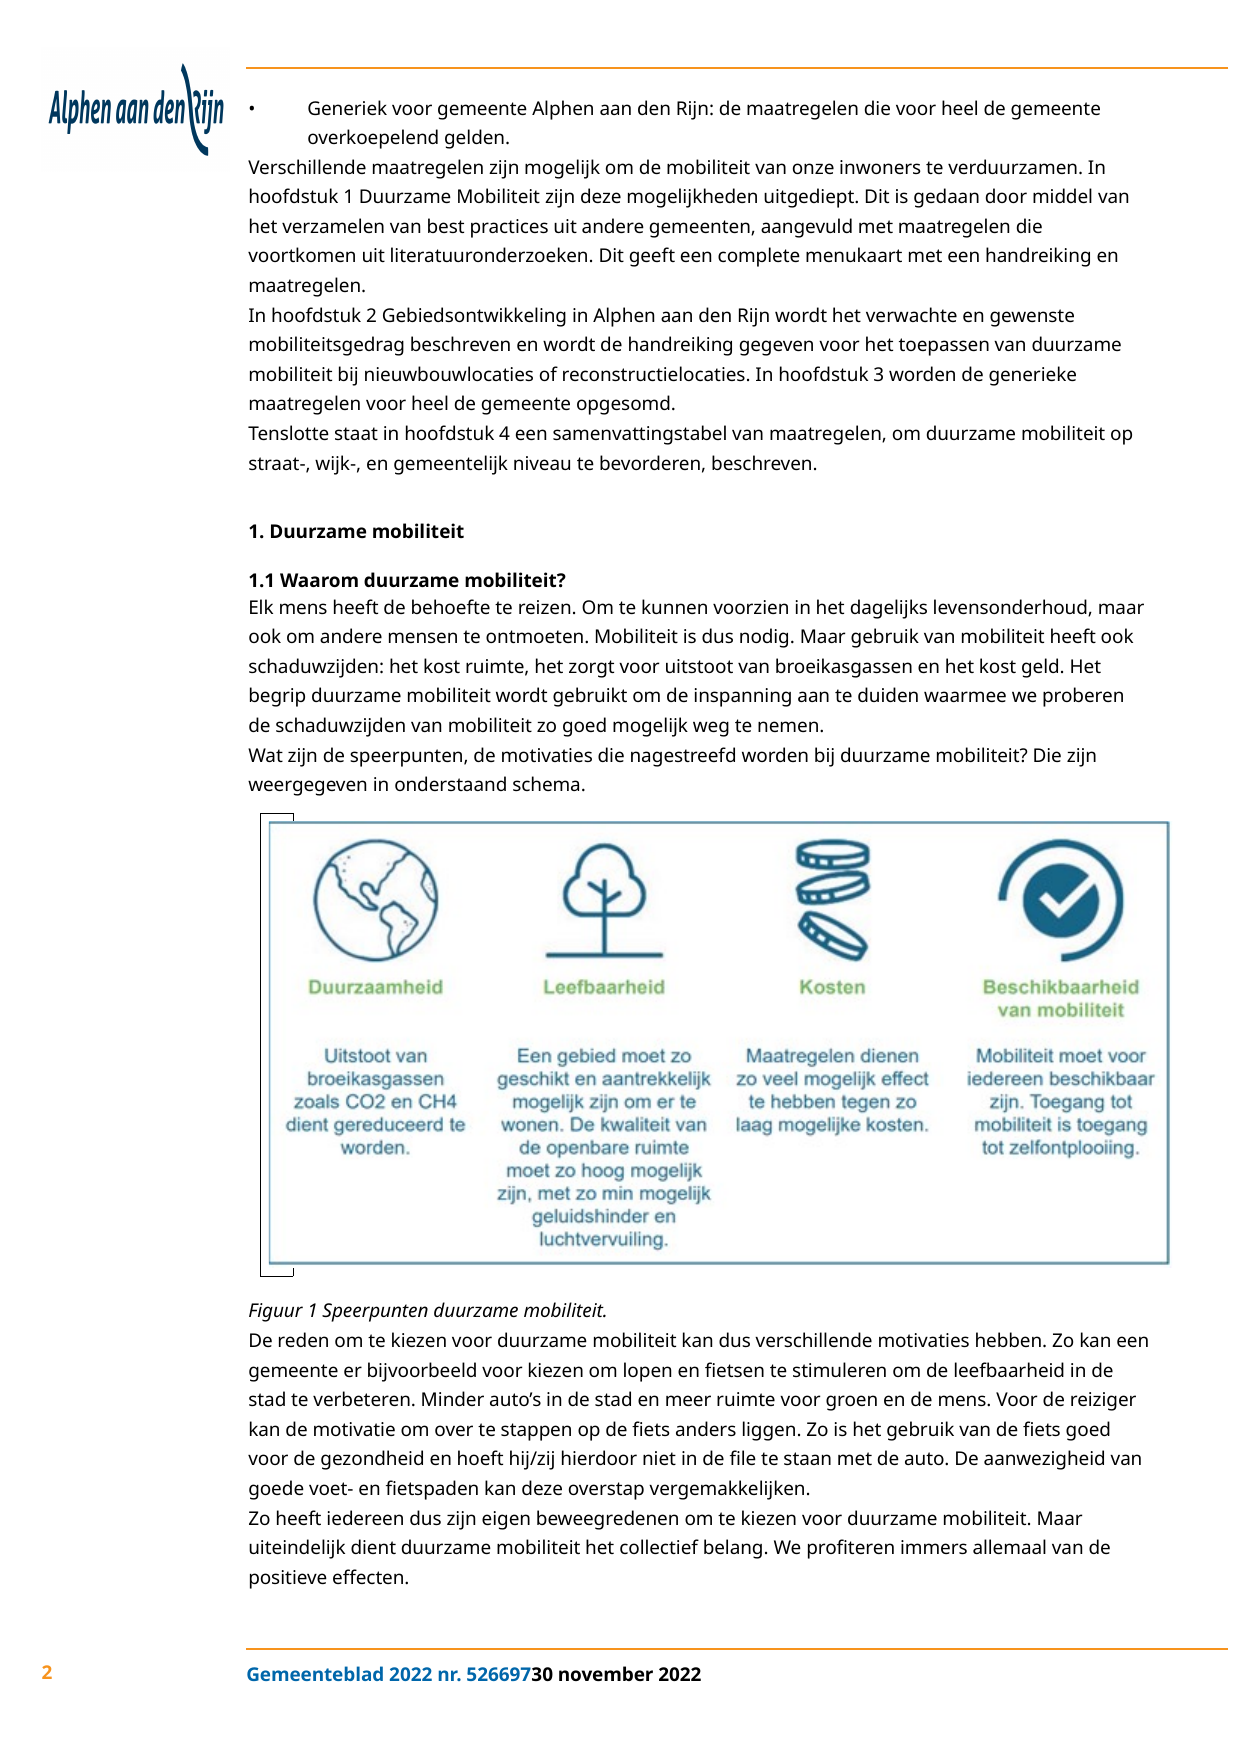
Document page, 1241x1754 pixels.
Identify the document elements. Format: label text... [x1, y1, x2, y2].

text Wat zijn de speerpunten, de motivaties die nagestreefd worden bij duurzame mobiliteit? Die zijn weergegeven in onderstaand schema. [248, 742, 1152, 797]
text Elk mens heeft de behoefte te reizen. Om te kunnen voorzien in het dagelijks levensonderhoud, maar ook om andere mensen te ontmoeten. Mobiliteit is dus nodig. Maar gebruik van mobiliteit heeft ook schaduwzijden: het kost ruimte, het zorgt voor uitstoot van broeikasgassen en het kost geld. Het begrip duurzame mobiliteit wordt gebruikt om de inspanning aan te duiden waarmee we proberen de schaduwzijden van mobiliteit zo goed mogelijk weg te nemen. [248, 594, 1152, 738]
list Generiek voor gemeente Alphen aan den Rijn: de maatregelen die voor heel de gemeente overkoepelend gelden. [248, 95, 1152, 150]
text Verschillende maatregelen zijn mogelijk om de mobiliteit van onze inwoners te verduurzamen. In hoofdstuk 1 Duurzame Mobiliteit zijn deze mogelijkheden uitgediept. Dit is gedaan door middel van het verzamelen van best practices uit andere gemeenten, aangevuld met maatregelen die voortkomen uit literatuuronderzoeken. Dit geeft een complete menukaart met een handreiking en maatregelen. [248, 154, 1152, 298]
text Zo heeft iedereen dus zijn eigen beweegredenen om te kiezen voor duurzame mobiliteit. Maar uiteindelijk dient duurzame mobiliteit het collectief belang. We profiteren immers allemaal van de positieve effecten. [248, 1505, 1152, 1590]
picture [268, 821, 1173, 1268]
text Figuur 1 Speerpunten duurzame mobiliteit. [248, 1298, 1152, 1323]
picture [41, 47, 231, 172]
text In hoofdstuk 2 Gebiedsontwikkeling in Alphen aan den Rijn wordt het verwachte en gewenste mobiliteitsgedrag beschreven en wordt de handreiking gegeven voor het toepassen van duurzame mobiliteit bij nieuwbouwlocaties of reconstructielocaties. In hoofdstuk 3 worden de generieke maatregelen voor heel de gemeente opgesomd. [248, 302, 1152, 416]
text 1.1 Waarom duurzame mobiliteit? [248, 566, 1152, 594]
text Tenslotte staat in hoofdstuk 4 een samenvattingstabel van maatregelen, om duurzame mobiliteit op straat-, wijk-, en gemeentelijk niveau te bevorderen, beschreven. [248, 420, 1152, 476]
text De reden om te kiezen voor duurzame mobiliteit kan dus verschillende motivaties hebben. Zo kan een gemeente er bijvoorbeeld voor kiezen om lopen en fietsen te stimuleren om de leefbaarheid in de stad te verbeteren. Minder auto’s in de stad en meer ruimte voor groen en de mens. Voor de reiziger kan de motivatie om over te stappen op de fiets anders liggen. Zo is het gebruik van de fiets goed voor de gezondheid en hoeft hij/zij hierdoor niet in de file te staan met de auto. De aanwezigheid van goede voet- en fietspaden kan deze overstap vergemakkelijken. [248, 1327, 1152, 1501]
text 1. Duurzame mobiliteit [248, 516, 1152, 545]
